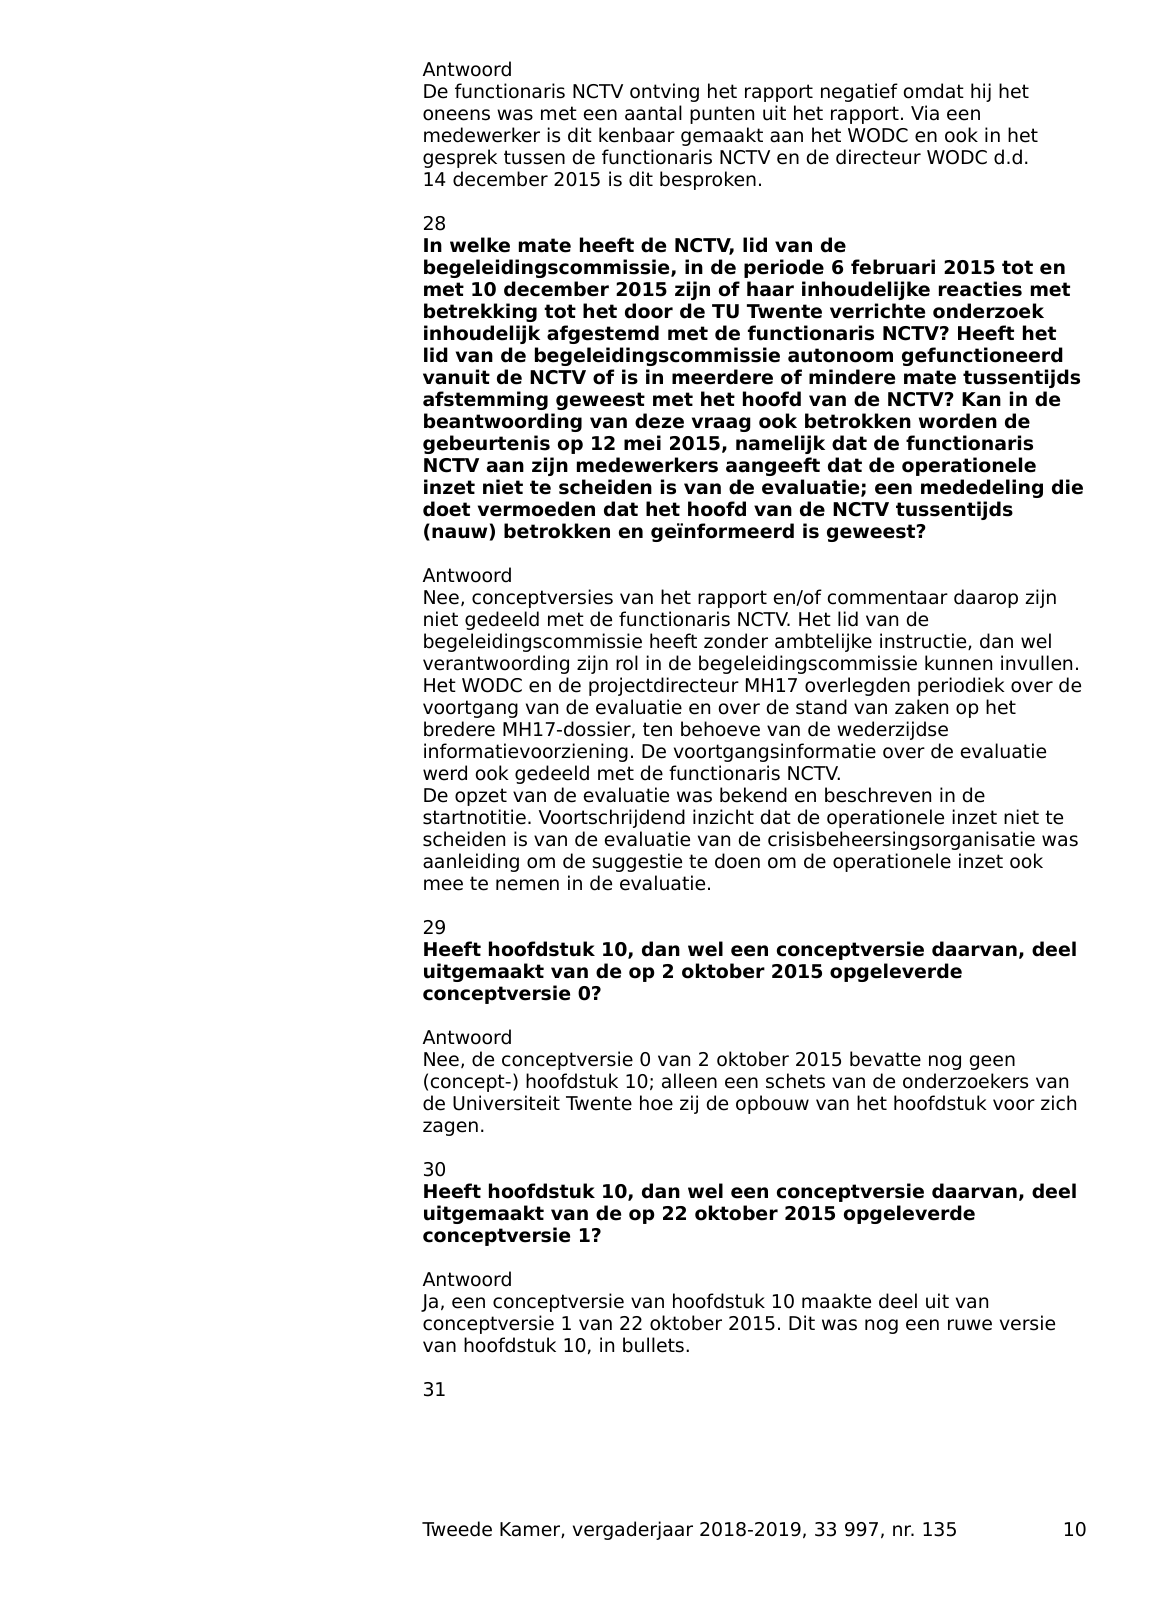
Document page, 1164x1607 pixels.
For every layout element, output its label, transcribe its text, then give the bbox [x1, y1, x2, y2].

text Antwoord [422, 1027, 1087, 1049]
text Heeft hoofdstuk 10, dan wel een conceptversie daarvan, deel uitgemaakt van de op 2 oktober 2015 opgeleverde conceptversie 0? [422, 939, 1087, 1005]
text 29 [422, 917, 1087, 939]
text Ja, een conceptversie van hoofdstuk 10 maakte deel uit van conceptversie 1 van 22 oktober 2015. Dit was nog een ruwe versie van hoofdstuk 10, in bullets. [422, 1291, 1087, 1357]
text 30 [422, 1159, 1087, 1181]
text Nee, de conceptversie 0 van 2 oktober 2015 bevatte nog geen (concept-) hoofdstuk 10; alleen een schets van de onderzoekers van de Universiteit Twente hoe zij de opbouw van het hoofdstuk voor zich zagen. [422, 1049, 1087, 1137]
text Nee, conceptversies van het rapport en/of commentaar daarop zijn niet gedeeld met de functionaris NCTV. Het lid van de begeleidingscommissie heeft zonder ambtelijke instructie, dan wel verantwoording zijn rol in de begeleidingscommissie kunnen invullen. [422, 587, 1087, 675]
text Antwoord [422, 59, 1087, 81]
text 28 [422, 213, 1087, 235]
text In welke mate heeft de NCTV, lid van de begeleidingscommissie, in de periode 6 februari 2015 tot en met 10 december 2015 zijn of haar inhoudelijke reacties met betrekking tot het door de TU Twente verrichte onderzoek inhoudelijk afgestemd met de functionaris NCTV? Heeft het lid van de begeleidingscommissie autonoom gefunctioneerd vanuit de NCTV of is in meerdere of mindere mate tussentijds afstemming geweest met het hoofd van de NCTV? Kan in de beantwoording van deze vraag ook betrokken worden de gebeurtenis op 12 mei 2015, namelijk dat de functionaris NCTV aan zijn medewerkers aangeeft dat de operationele inzet niet te scheiden is van de evaluatie; een mededeling die doet vermoeden dat het hoofd van de NCTV tussentijds (nauw) betrokken en geïnformeerd is geweest? [422, 235, 1087, 543]
text Heeft hoofdstuk 10, dan wel een conceptversie daarvan, deel uitgemaakt van de op 22 oktober 2015 opgeleverde conceptversie 1? [422, 1181, 1087, 1247]
text 31 [422, 1379, 1087, 1401]
text De functionaris NCTV ontving het rapport negatief omdat hij het oneens was met een aantal punten uit het rapport. Via een medewerker is dit kenbaar gemaakt aan het WODC en ook in het gesprek tussen de functionaris NCTV en de directeur WODC d.d. 14 december 2015 is dit besproken. [422, 81, 1087, 191]
text De opzet van de evaluatie was bekend en beschreven in de startnotitie. Voortschrijdend inzicht dat de operationele inzet niet te scheiden is van de evaluatie van de crisisbeheersingsorganisatie was aanleiding om de suggestie te doen om de operationele inzet ook mee te nemen in de evaluatie. [422, 785, 1087, 895]
text Het WODC en de projectdirecteur MH17 overlegden periodiek over de voortgang van de evaluatie en over de stand van zaken op het bredere MH17-dossier, ten behoeve van de wederzijdse informatievoorziening. De voortgangsinformatie over de evaluatie werd ook gedeeld met de functionaris NCTV. [422, 675, 1087, 785]
text Antwoord [422, 565, 1087, 587]
text Antwoord [422, 1269, 1087, 1291]
